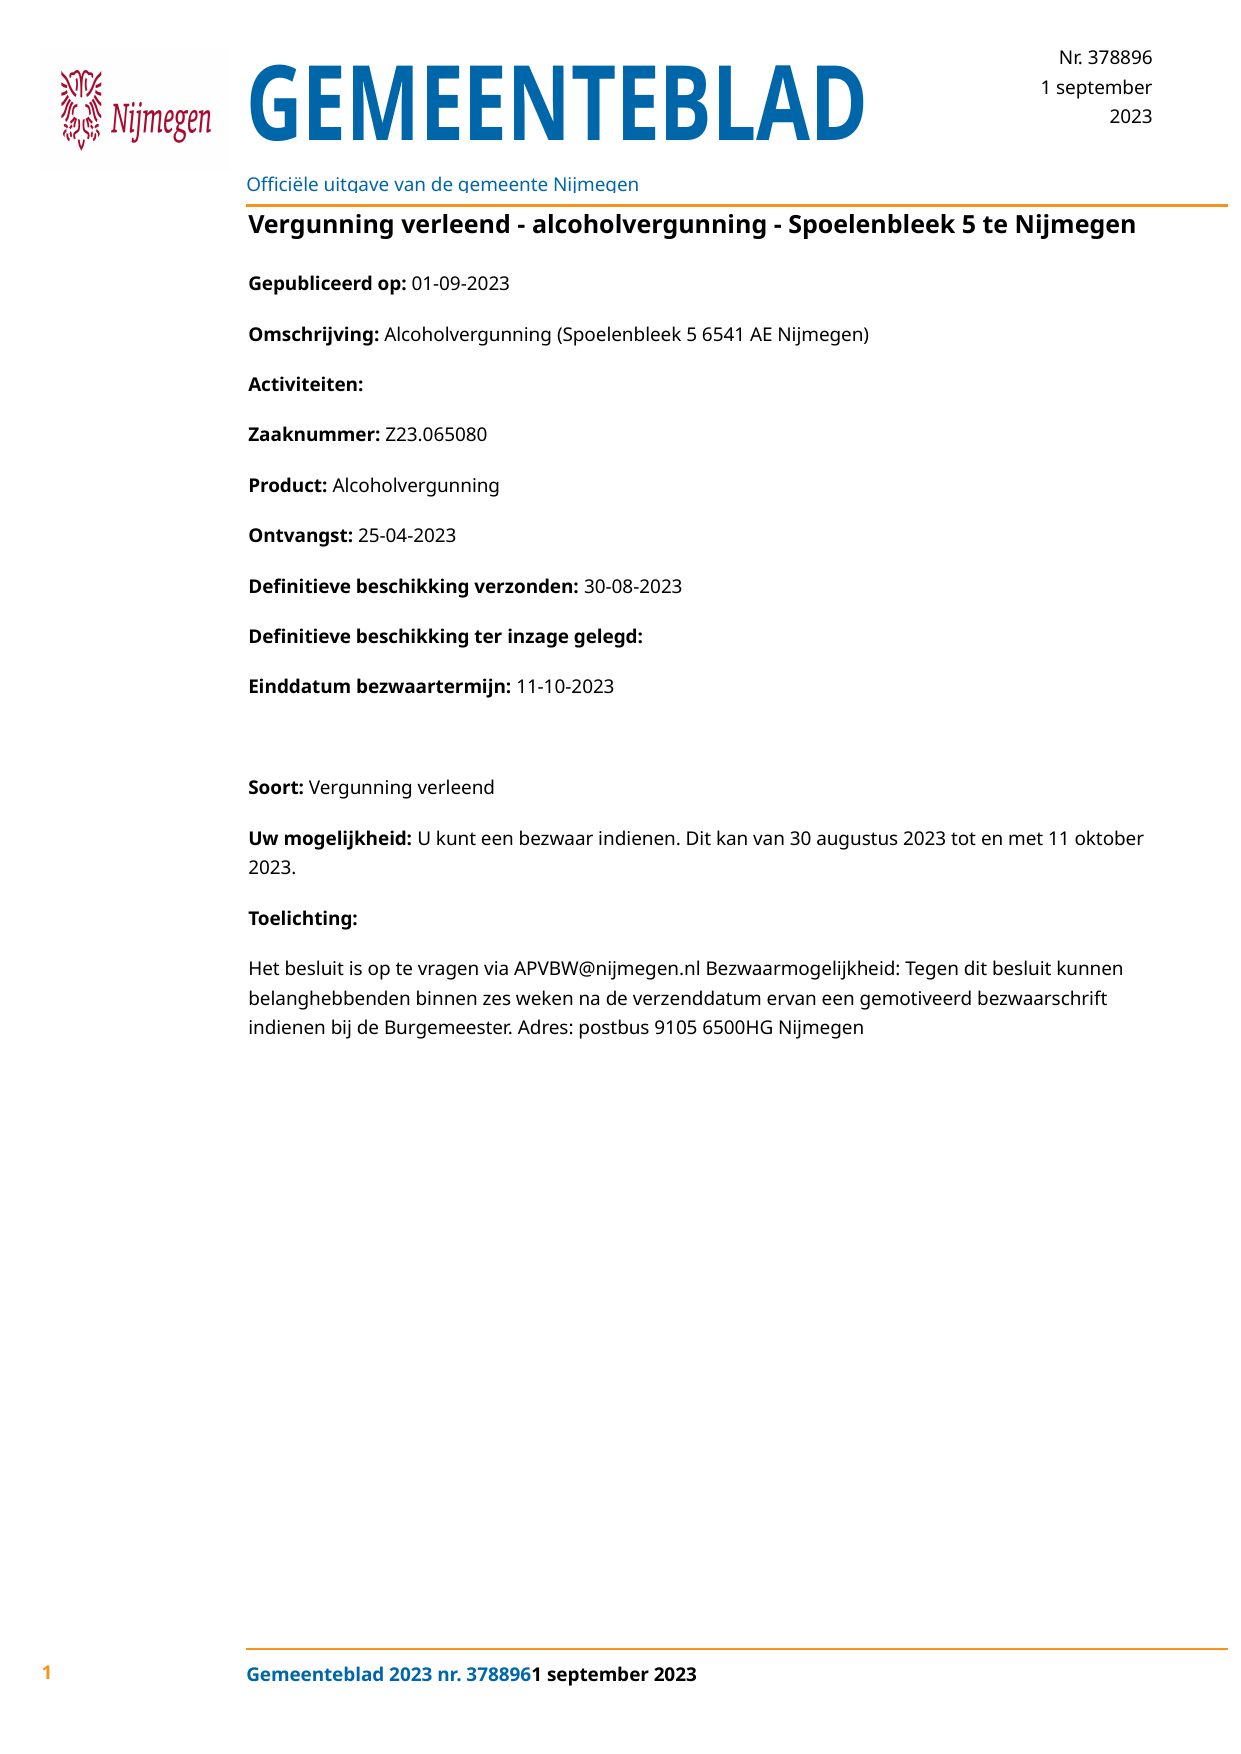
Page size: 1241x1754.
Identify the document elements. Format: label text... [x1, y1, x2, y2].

text Zaaknummer: Z23.065080 [248, 422, 1152, 447]
text Uw mogelijkheid: U kunt een bezwaar indienen. Dit kan van 30 augustus 2023 tot en met 11 oktober 2023. [248, 825, 1152, 880]
text Omschrijving: Alcoholvergunning (Spoelenbleek 5 6541 AE Nijmegen) [248, 321, 1152, 346]
text Activiteiten: [248, 371, 1152, 397]
text Definitieve beschikking verzonden: 30-08-2023 [248, 573, 1152, 598]
text Het besluit is op te vragen via APVBW@nijmegen.nl Bezwaarmogelijkheid: Tegen dit besluit kunnen belanghebbenden binnen zes weken na de verzenddatum ervan een gemotiveerd bezwaarschrift indienen bij de Burgemeester. Adres: postbus 9105 6500HG Nijmegen [248, 955, 1152, 1040]
text Gepubliceerd op: 01-09-2023 [248, 270, 1152, 296]
text Soort: Vergunning verleend [248, 774, 1152, 800]
text Einddatum bezwaartermijn: 11-10-2023 [248, 674, 1152, 699]
picture [41, 47, 231, 172]
text Vergunning verleend - alcoholvergunning - Spoelenbleek 5 te Nijmegen [248, 207, 1152, 241]
text Ontvangst: 25-04-2023 [248, 522, 1152, 548]
text Product: Alcoholvergunning [248, 472, 1152, 498]
text Toelichting: [248, 905, 1152, 931]
text Definitieve beschikking ter inzage gelegd: [248, 623, 1152, 649]
